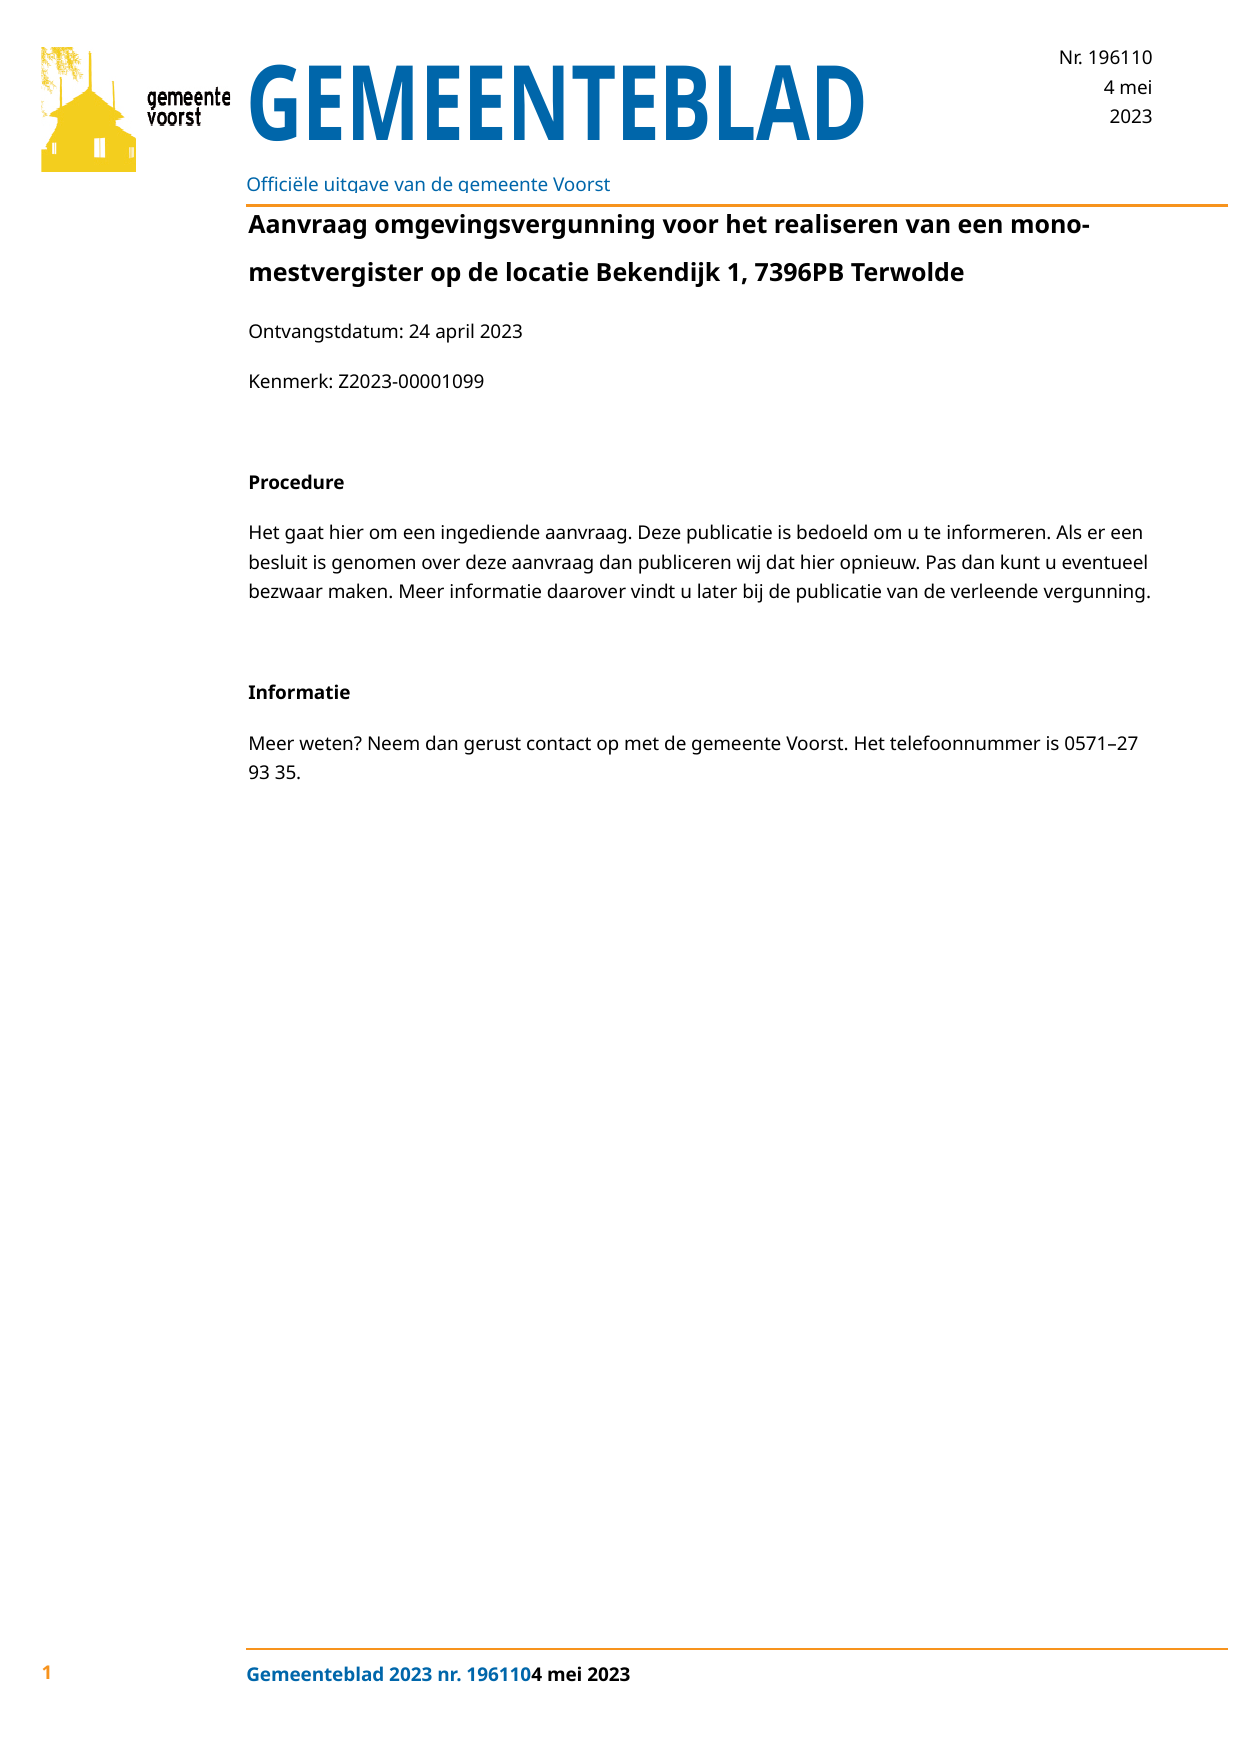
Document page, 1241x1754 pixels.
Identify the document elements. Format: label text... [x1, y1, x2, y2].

text Aanvraag omgevingsvergunning voor het realiseren van een mono-mestvergister op de locatie Bekendijk 1, 7396PB Terwolde [248, 207, 1152, 288]
text Informatie [248, 679, 1152, 705]
text Procedure [248, 469, 1152, 495]
text Meer weten? Neem dan gerust contact op met de gemeente Voorst. Het telefoonnummer is 0571–27 93 35. [248, 730, 1152, 785]
text Ontvangstdatum: 24 april 2023 [248, 318, 1152, 344]
text Het gaat hier om een ingediende aanvraag. Deze publicatie is bedoeld om u te informeren. Als er een besluit is genomen over deze aanvraag dan publiceren wij dat hier opnieuw. Pas dan kunt u eventueel bezwaar maken. Meer informatie daarover vindt u later bij de publicatie van de verleende vergunning. [248, 519, 1152, 604]
text Kenmerk: Z2023-00001099 [248, 368, 1152, 394]
picture [41, 47, 231, 172]
